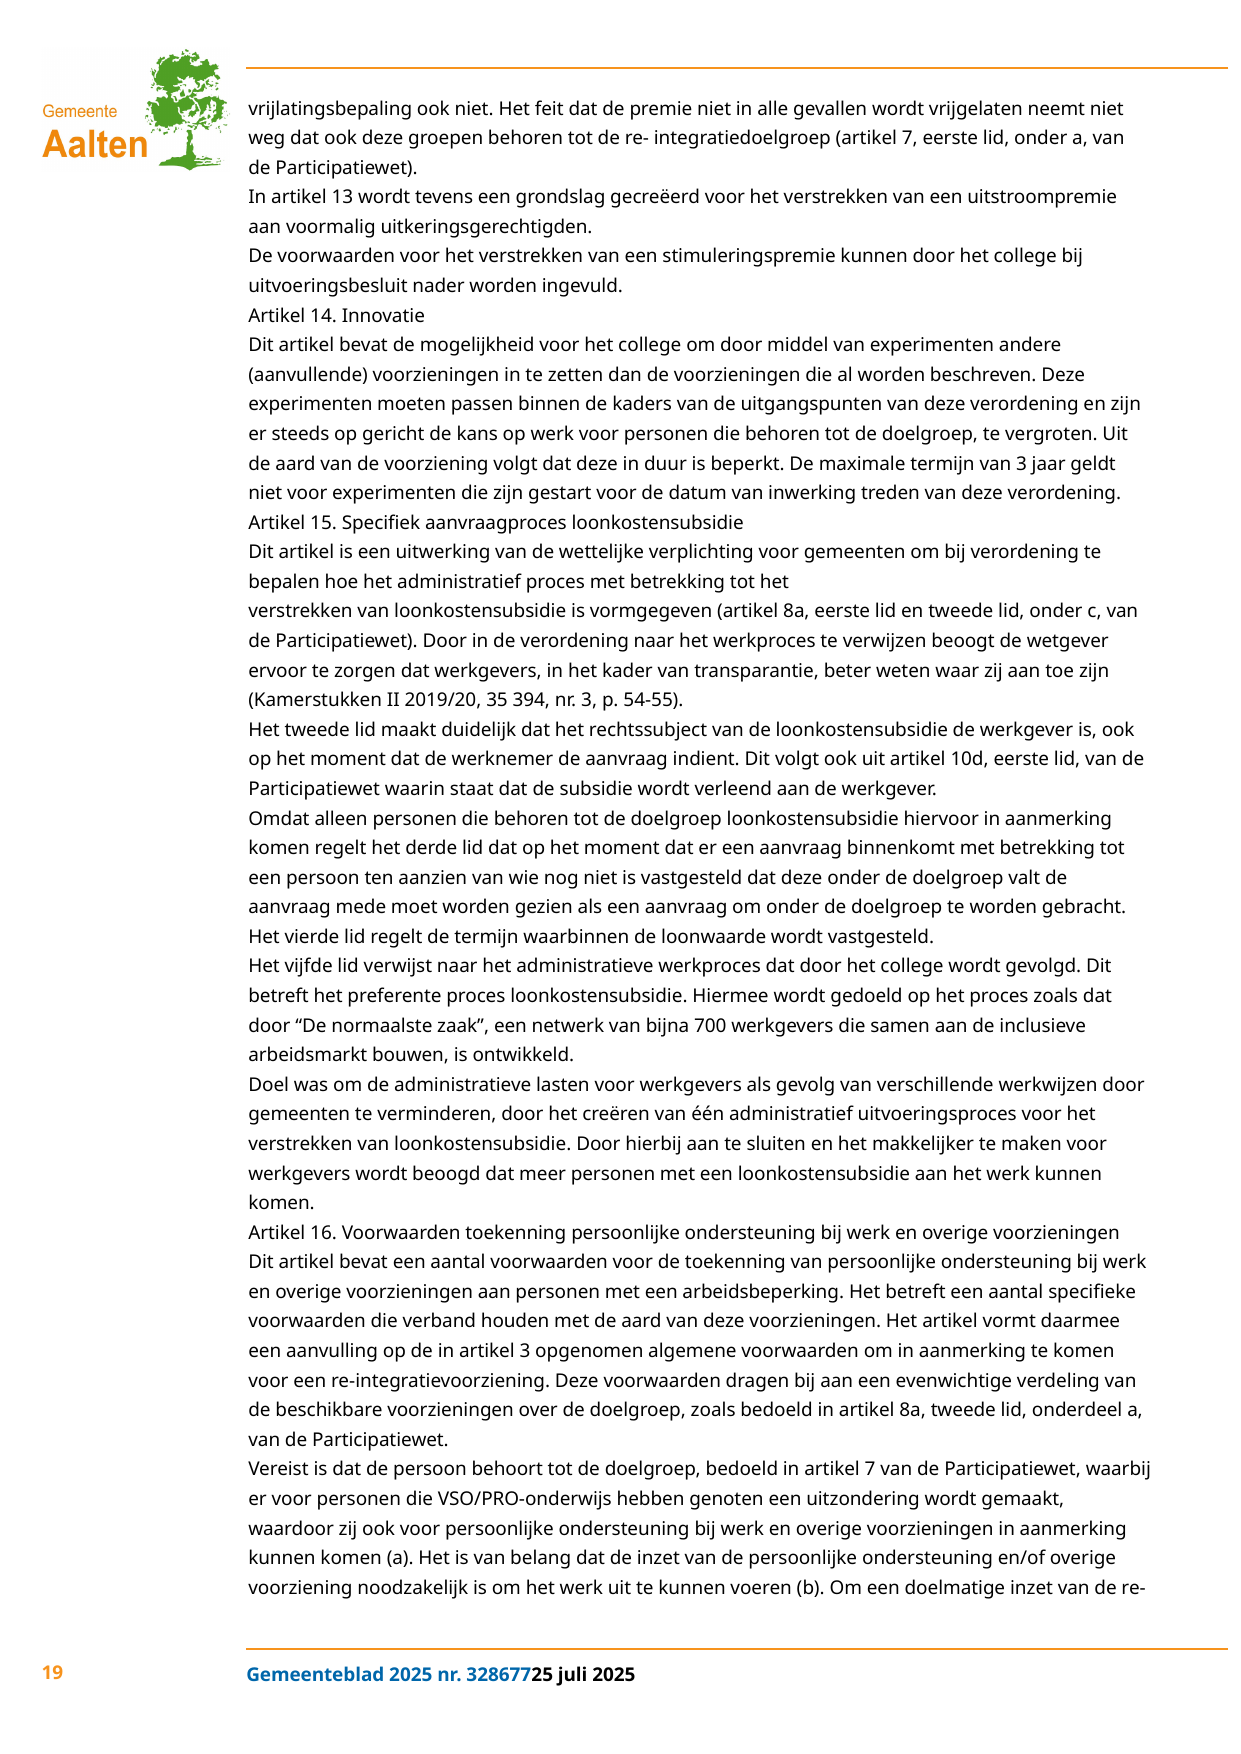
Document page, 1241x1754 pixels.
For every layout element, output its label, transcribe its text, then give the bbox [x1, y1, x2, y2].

text Dit artikel bevat een aantal voorwaarden voor de toekenning van persoonlijke ondersteuning bij werk en overige voorzieningen aan personen met een arbeidsbeperking. Het betreft een aantal specifieke voorwaarden die verband houden met de aard van deze voorzieningen. Het artikel vormt daarmee een aanvulling op de in artikel 3 opgenomen algemene voorwaarden om in aanmerking te komen voor een re-integratievoorziening. Deze voorwaarden dragen bij aan een evenwichtige verdeling van de beschikbare voorzieningen over de doelgroep, zoals bedoeld in artikel 8a, tweede lid, onderdeel a, van de Participatiewet. [248, 1248, 1152, 1452]
text Het tweede lid maakt duidelijk dat het rechtssubject van de loonkostensubsidie de werkgever is, ook op het moment dat de werknemer de aanvraag indient. Dit volgt ook uit artikel 10d, eerste lid, van de Participatiewet waarin staat dat de subsidie wordt verleend aan de werkgever. [248, 716, 1152, 801]
text Vereist is dat de persoon behoort tot de doelgroep, bedoeld in artikel 7 van de Participatiewet, waarbij er voor personen die VSO/PRO-onderwijs hebben genoten een uitzondering wordt gemaakt, waardoor zij ook voor persoonlijke ondersteuning bij werk en overige voorzieningen in aanmerking kunnen komen (a). Het is van belang dat de inzet van de persoonlijke ondersteuning en/of overige voorziening noodzakelijk is om het werk uit te kunnen voeren (b). Om een doelmatige inzet van de re- [248, 1456, 1152, 1600]
text Artikel 15. Specifiek aanvraagproces loonkostensubsidie [248, 509, 1152, 535]
text vrijlatingsbepaling ook niet. Het feit dat de premie niet in alle gevallen wordt vrijgelaten neemt niet weg dat ook deze groepen behoren tot de re- integratiedoelgroep (artikel 7, eerste lid, onder a, van de Participatiewet). [248, 95, 1152, 180]
text verstrekken van loonkostensubsidie is vormgegeven (artikel 8a, eerste lid en tweede lid, onder c, van de Participatiewet). Door in de verordening naar het werkproces te verwijzen beoogt de wetgever ervoor te zorgen dat werkgevers, in het kader van transparantie, beter weten waar zij aan toe zijn (Kamerstukken II 2019/20, 35 394, nr. 3, p. 54-55). [248, 598, 1152, 712]
text Artikel 14. Innovatie [248, 302, 1152, 328]
text Omdat alleen personen die behoren tot de doelgroep loonkostensubsidie hiervoor in aanmerking komen regelt het derde lid dat op het moment dat er een aanvraag binnenkomt met betrekking tot een persoon ten aanzien van wie nog niet is vastgesteld dat deze onder de doelgroep valt de aanvraag mede moet worden gezien als een aanvraag om onder de doelgroep te worden gebracht. [248, 805, 1152, 919]
text Het vierde lid regelt de termijn waarbinnen de loonwaarde wordt vastgesteld. [248, 923, 1152, 949]
text Dit artikel bevat de mogelijkheid voor het college om door middel van experimenten andere (aanvullende) voorzieningen in te zetten dan de voorzieningen die al worden beschreven. Deze experimenten moeten passen binnen de kaders van de uitgangspunten van deze verordening en zijn er steeds op gericht de kans op werk voor personen die behoren tot de doelgroep, te vergroten. Uit de aard van de voorziening volgt dat deze in duur is beperkt. De maximale termijn van 3 jaar geldt niet voor experimenten die zijn gestart voor de datum van inwerking treden van deze verordening. [248, 331, 1152, 505]
text Dit artikel is een uitwerking van de wettelijke verplichting voor gemeenten om bij verordening te bepalen hoe het administratief proces met betrekking tot het [248, 538, 1152, 594]
text Doel was om de administratieve lasten voor werkgevers als gevolg van verschillende werkwijzen door gemeenten te verminderen, door het creëren van één administratief uitvoeringsproces voor het verstrekken van loonkostensubsidie. Door hierbij aan te sluiten en het makkelijker te maken voor werkgevers wordt beoogd dat meer personen met een loonkostensubsidie aan het werk kunnen komen. [248, 1071, 1152, 1215]
text De voorwaarden voor het verstrekken van een stimuleringspremie kunnen door het college bij uitvoeringsbesluit nader worden ingevuld. [248, 243, 1152, 298]
text Het vijfde lid verwijst naar het administratieve werkproces dat door het college wordt gevolgd. Dit betreft het preferente proces loonkostensubsidie. Hiermee wordt gedoeld op het proces zoals dat door “De normaalste zaak”, een netwerk van bijna 700 werkgevers die samen aan de inclusieve arbeidsmarkt bouwen, is ontwikkeld. [248, 953, 1152, 1067]
text Artikel 16. Voorwaarden toekenning persoonlijke ondersteuning bij werk en overige voorzieningen [248, 1219, 1152, 1245]
picture [41, 47, 231, 172]
text In artikel 13 wordt tevens een grondslag gecreëerd voor het verstrekken van een uitstroompremie aan voormalig uitkeringsgerechtigden. [248, 183, 1152, 239]
